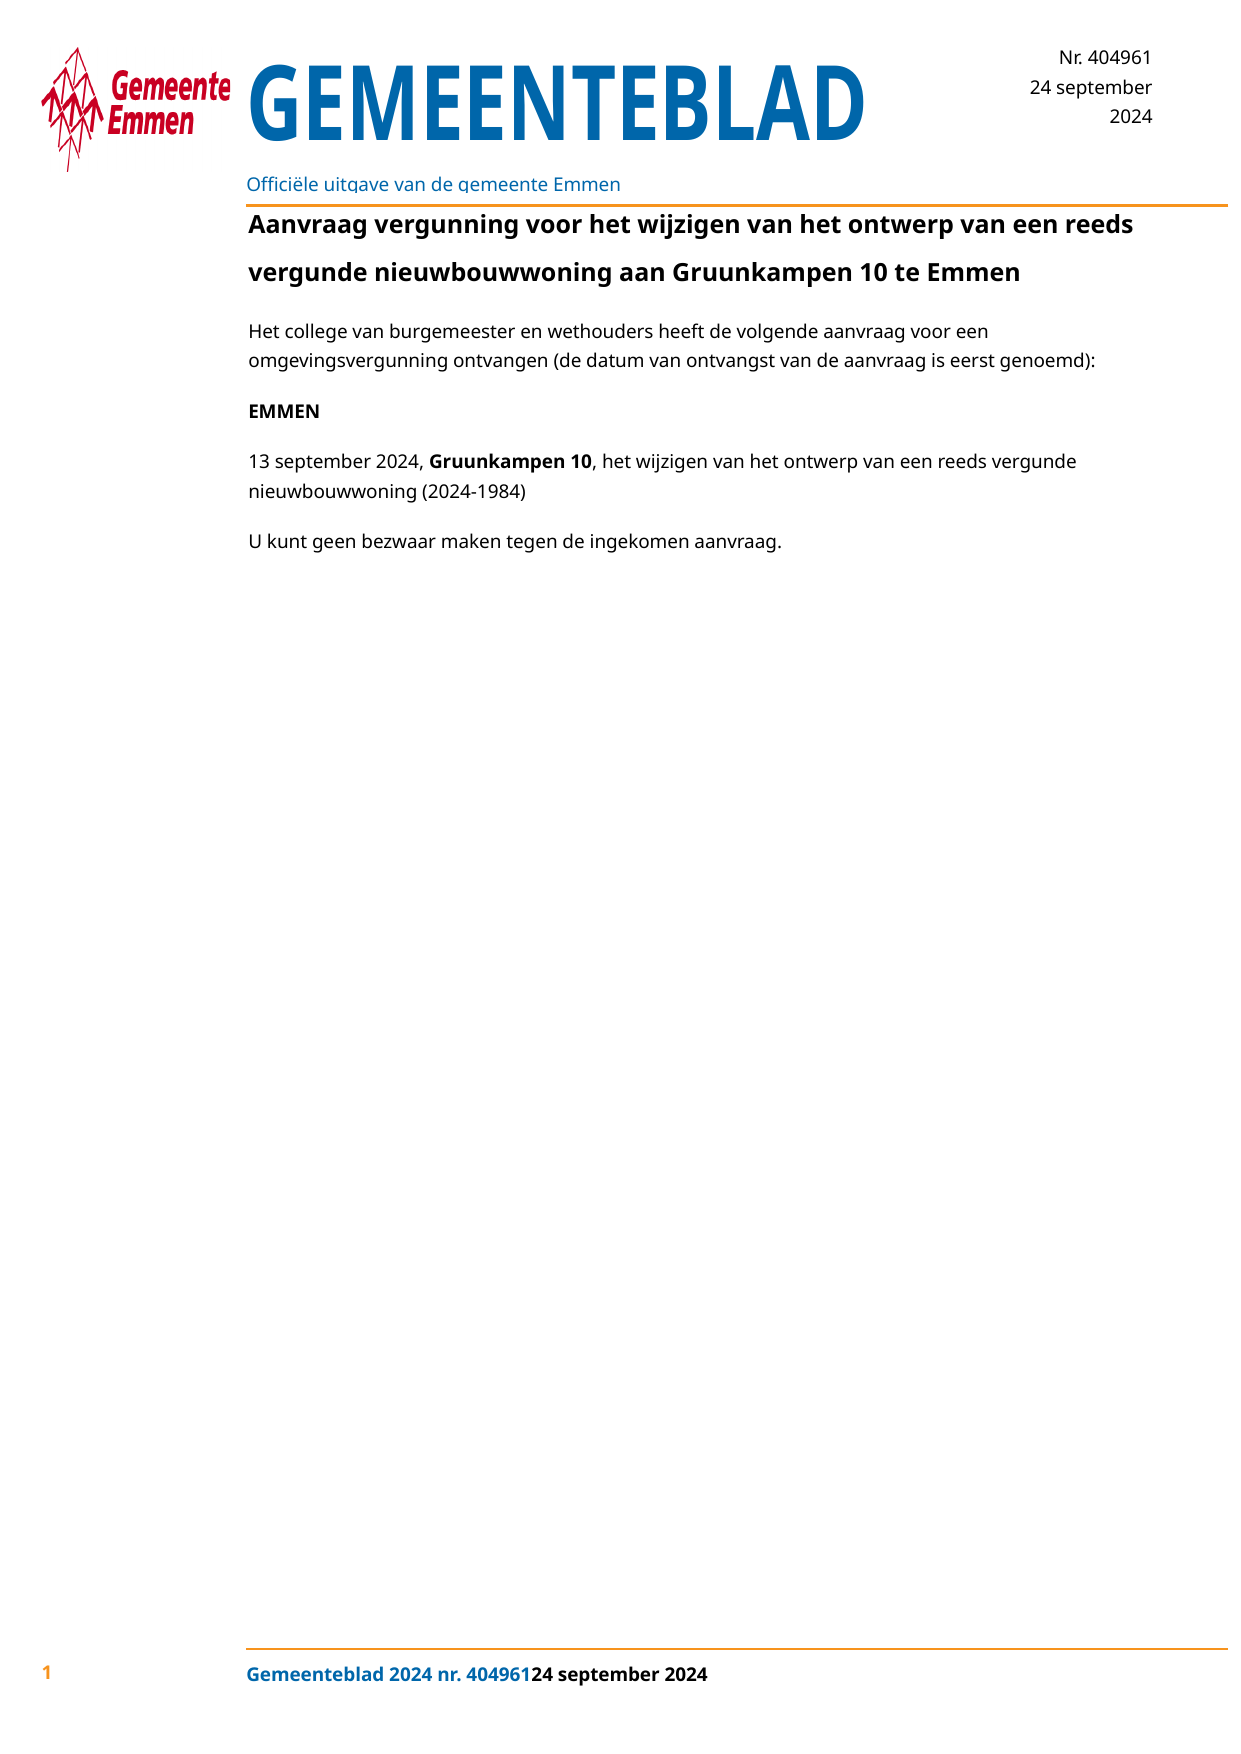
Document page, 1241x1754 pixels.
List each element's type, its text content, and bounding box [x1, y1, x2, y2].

text U kunt geen bezwaar maken tegen de ingekomen aanvraag. [248, 528, 1152, 554]
text Het college van burgemeester en wethouders heeft de volgende aanvraag voor een omgevingsvergunning ontvangen (de datum van ontvangst van de aanvraag is eerst genoemd): [248, 318, 1152, 373]
text EMMEN [248, 398, 1152, 424]
picture [41, 47, 231, 172]
text 13 september 2024, Gruunkampen 10, het wijzigen van het ontwerp van een reeds vergunde nieuwbouwwoning (2024-1984) [248, 448, 1152, 504]
text Aanvraag vergunning voor het wijzigen van het ontwerp van een reeds vergunde nieuwbouwwoning aan Gruunkampen 10 te Emmen [248, 207, 1152, 288]
